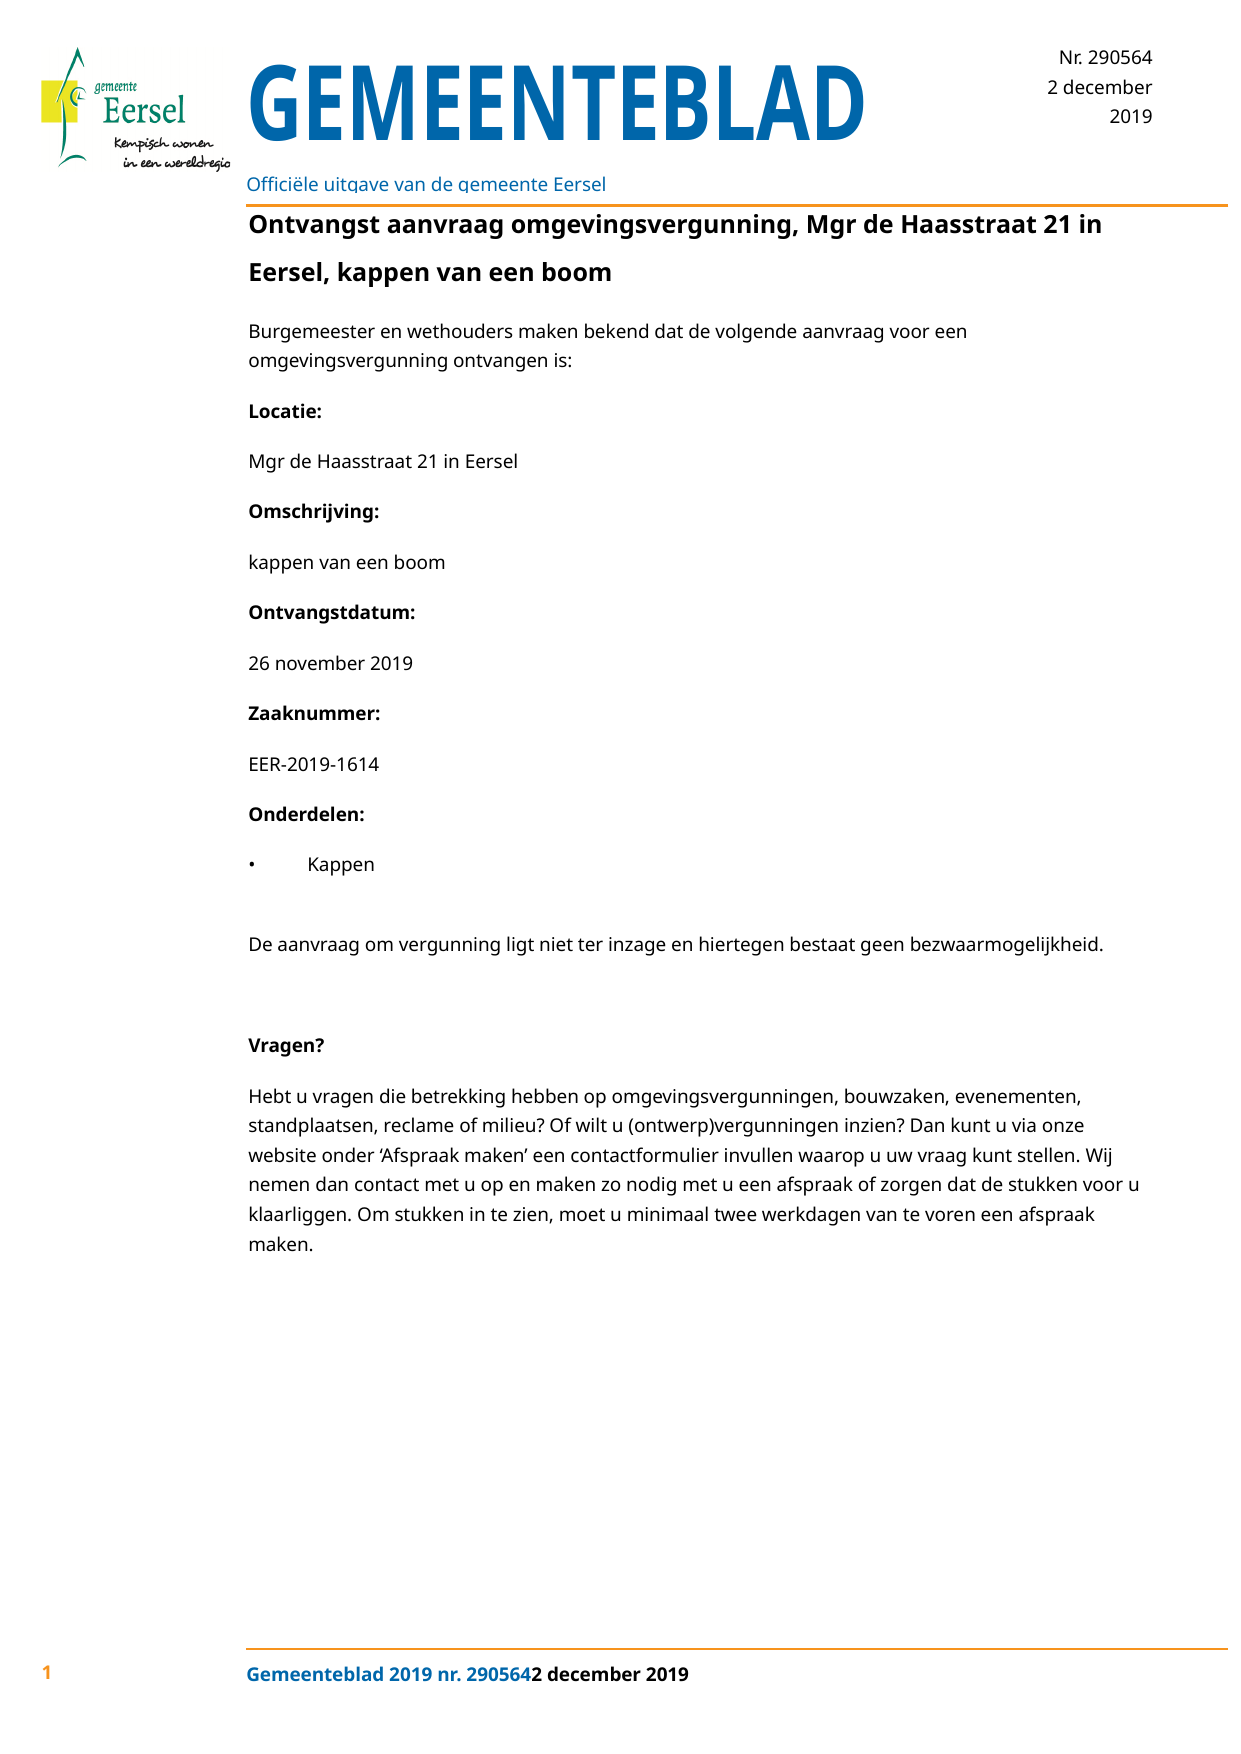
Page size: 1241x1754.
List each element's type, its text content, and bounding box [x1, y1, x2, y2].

text Mgr de Haasstraat 21 in Eersel [248, 448, 1152, 474]
list Kappen [248, 852, 1152, 877]
text Omschrijving: [248, 499, 1152, 524]
text Ontvangstdatum: [248, 599, 1152, 625]
text Onderdelen: [248, 801, 1152, 827]
text Zaaknummer: [248, 700, 1152, 726]
text Locatie: [248, 398, 1152, 424]
text Vragen? [248, 1032, 1152, 1058]
text 26 november 2019 [248, 650, 1152, 676]
text kappen van een boom [248, 549, 1152, 575]
text Hebt u vragen die betrekking hebben op omgevingsvergunningen, bouwzaken, evenementen, standplaatsen, reclame of milieu? Of wilt u (ontwerp)vergunningen inzien? Dan kunt u via onze website onder ‘Afspraak maken’ een contactformulier invullen waarop u uw vraag kunt stellen. Wij nemen dan contact met u op en maken zo nodig met u een afspraak of zorgen dat de stukken voor u klaarliggen. Om stukken in te zien, moet u minimaal twee werkdagen van te voren een afspraak maken. [248, 1083, 1152, 1257]
text Burgemeester en wethouders maken bekend dat de volgende aanvraag voor een omgevingsvergunning ontvangen is: [248, 318, 1152, 373]
text De aanvraag om vergunning ligt niet ter inzage en hiertegen bestaat geen bezwaarmogelijkheid. [248, 932, 1152, 957]
text Ontvangst aanvraag omgevingsvergunning, Mgr de Haasstraat 21 in Eersel, kappen van een boom [248, 207, 1152, 288]
picture [41, 47, 231, 172]
text EER-2019-1614 [248, 751, 1152, 777]
